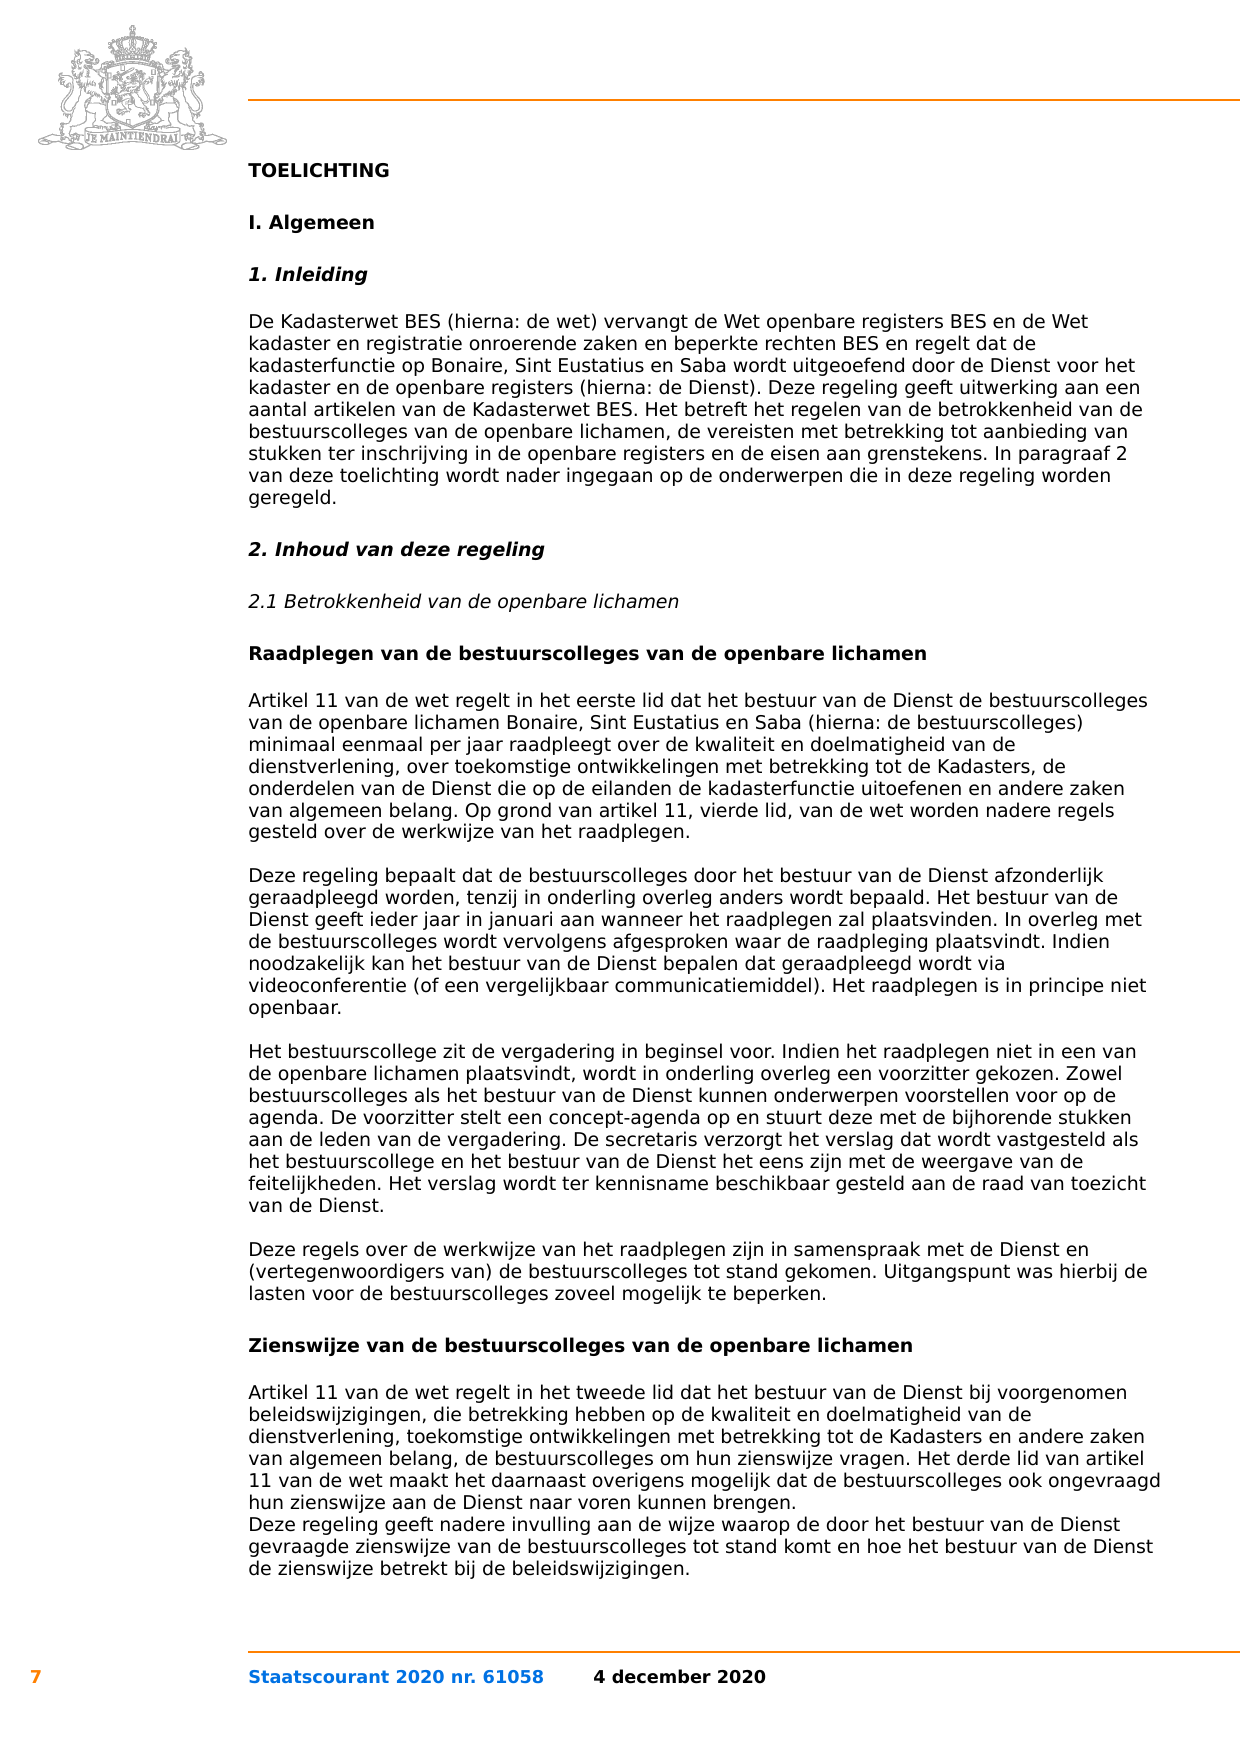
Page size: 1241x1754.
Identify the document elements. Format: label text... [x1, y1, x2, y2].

subtitle 2.1 Betrokkenheid van de openbare lichamen [248, 591, 1163, 613]
text Deze regels over de werkwijze van het raadplegen zijn in samenspraak met de Dienst en (vertegenwoordigers van) de bestuurscolleges tot stand gekomen. Uitgangspunt was hierbij de lasten voor de bestuurscolleges zoveel mogelijk te beperken. [248, 1239, 1163, 1305]
text De Kadasterwet BES (hierna: de wet) vervangt de Wet openbare registers BES en de Wet kadaster en registratie onroerende zaken en beperkte rechten BES en regelt dat de kadasterfunctie op Bonaire, Sint Eustatius en Saba wordt uitgeoefend door de Dienst voor het kadaster en de openbare registers (hierna: de Dienst). Deze regeling geeft uitwerking aan een aantal artikelen van de Kadasterwet BES. Het betreft het regelen van de betrokkenheid van de bestuurscolleges van de openbare lichamen, de vereisten met betrekking tot aanbieding van stukken ter inschrijving in de openbare registers en de eisen aan grenstekens. In paragraaf 2 van deze toelichting wordt nader ingegaan op de onderwerpen die in deze regeling worden geregeld. [248, 311, 1163, 509]
text Artikel 11 van de wet regelt in het tweede lid dat het bestuur van de Dienst bij voorgenomen beleidswijzigingen, die betrekking hebben op de kwaliteit en doelmatigheid van de dienstverlening, toekomstige ontwikkelingen met betrekking tot de Kadasters en andere zaken van algemeen belang, de bestuurscolleges om hun zienswijze vragen. Het derde lid van artikel 11 van de wet maakt het daarnaast overigens mogelijk dat de bestuurscolleges ook ongevraagd hun zienswijze aan de Dienst naar voren kunnen brengen. [248, 1382, 1163, 1513]
subtitle Zienswijze van de bestuurscolleges van de openbare lichamen [248, 1335, 1163, 1357]
text Het bestuurscollege zit de vergadering in beginsel voor. Indien het raadplegen niet in een van de openbare lichamen plaatsvindt, wordt in onderling overleg een voorzitter gekozen. Zowel bestuurscolleges als het bestuur van de Dienst kunnen onderwerpen voorstellen voor op de agenda. De voorzitter stelt een concept-agenda op en stuurt deze met de bijhorende stukken aan de leden van de vergadering. De secretaris verzorgt het verslag dat wordt vastgesteld als het bestuurscollege en het bestuur van de Dienst het eens zijn met de weergave van de feitelijkheden. Het verslag wordt ter kennisname beschikbaar gesteld aan de raad van toezicht van de Dienst. [248, 1041, 1163, 1217]
subtitle 1. Inleiding [248, 264, 1163, 286]
subtitle I. Algemeen [248, 212, 1163, 234]
text Artikel 11 van de wet regelt in het eerste lid dat het bestuur van de Dienst de bestuurscolleges van de openbare lichamen Bonaire, Sint Eustatius en Saba (hierna: de bestuurscolleges) minimaal eenmaal per jaar raadpleegt over de kwaliteit en doelmatigheid van de dienstverlening, over toekomstige ontwikkelingen met betrekking tot de Kadasters, de onderdelen van de Dienst die op de eilanden de kadasterfunctie uitoefenen en andere zaken van algemeen belang. Op grond van artikel 11, vierde lid, van de wet worden nadere regels gesteld over de werkwijze van het raadplegen. [248, 689, 1163, 843]
text Deze regeling bepaalt dat de bestuurscolleges door het bestuur van de Dienst afzonderlijk geraadpleegd worden, tenzij in onderling overleg anders wordt bepaald. Het bestuur van de Dienst geeft ieder jaar in januari aan wanneer het raadplegen zal plaatsvinden. In overleg met de bestuurscolleges wordt vervolgens afgesproken waar de raadpleging plaatsvindt. Indien noodzakelijk kan het bestuur van de Dienst bepalen dat geraadpleegd wordt via videoconferentie (of een vergelijkbaar communicatiemiddel). Het raadplegen is in principe niet openbaar. [248, 865, 1163, 1019]
subtitle Raadplegen van de bestuurscolleges van de openbare lichamen [248, 643, 1163, 664]
subtitle TOELICHTING [248, 160, 1163, 182]
text Deze regeling geeft nadere invulling aan de wijze waarop de door het bestuur van de Dienst gevraagde zienswijze van de bestuurscolleges tot stand komt en hoe het bestuur van de Dienst de zienswijze betrekt bij de beleidswijzigingen. [248, 1513, 1163, 1579]
picture [38, 25, 227, 150]
subtitle 2. Inhoud van deze regeling [248, 539, 1163, 561]
